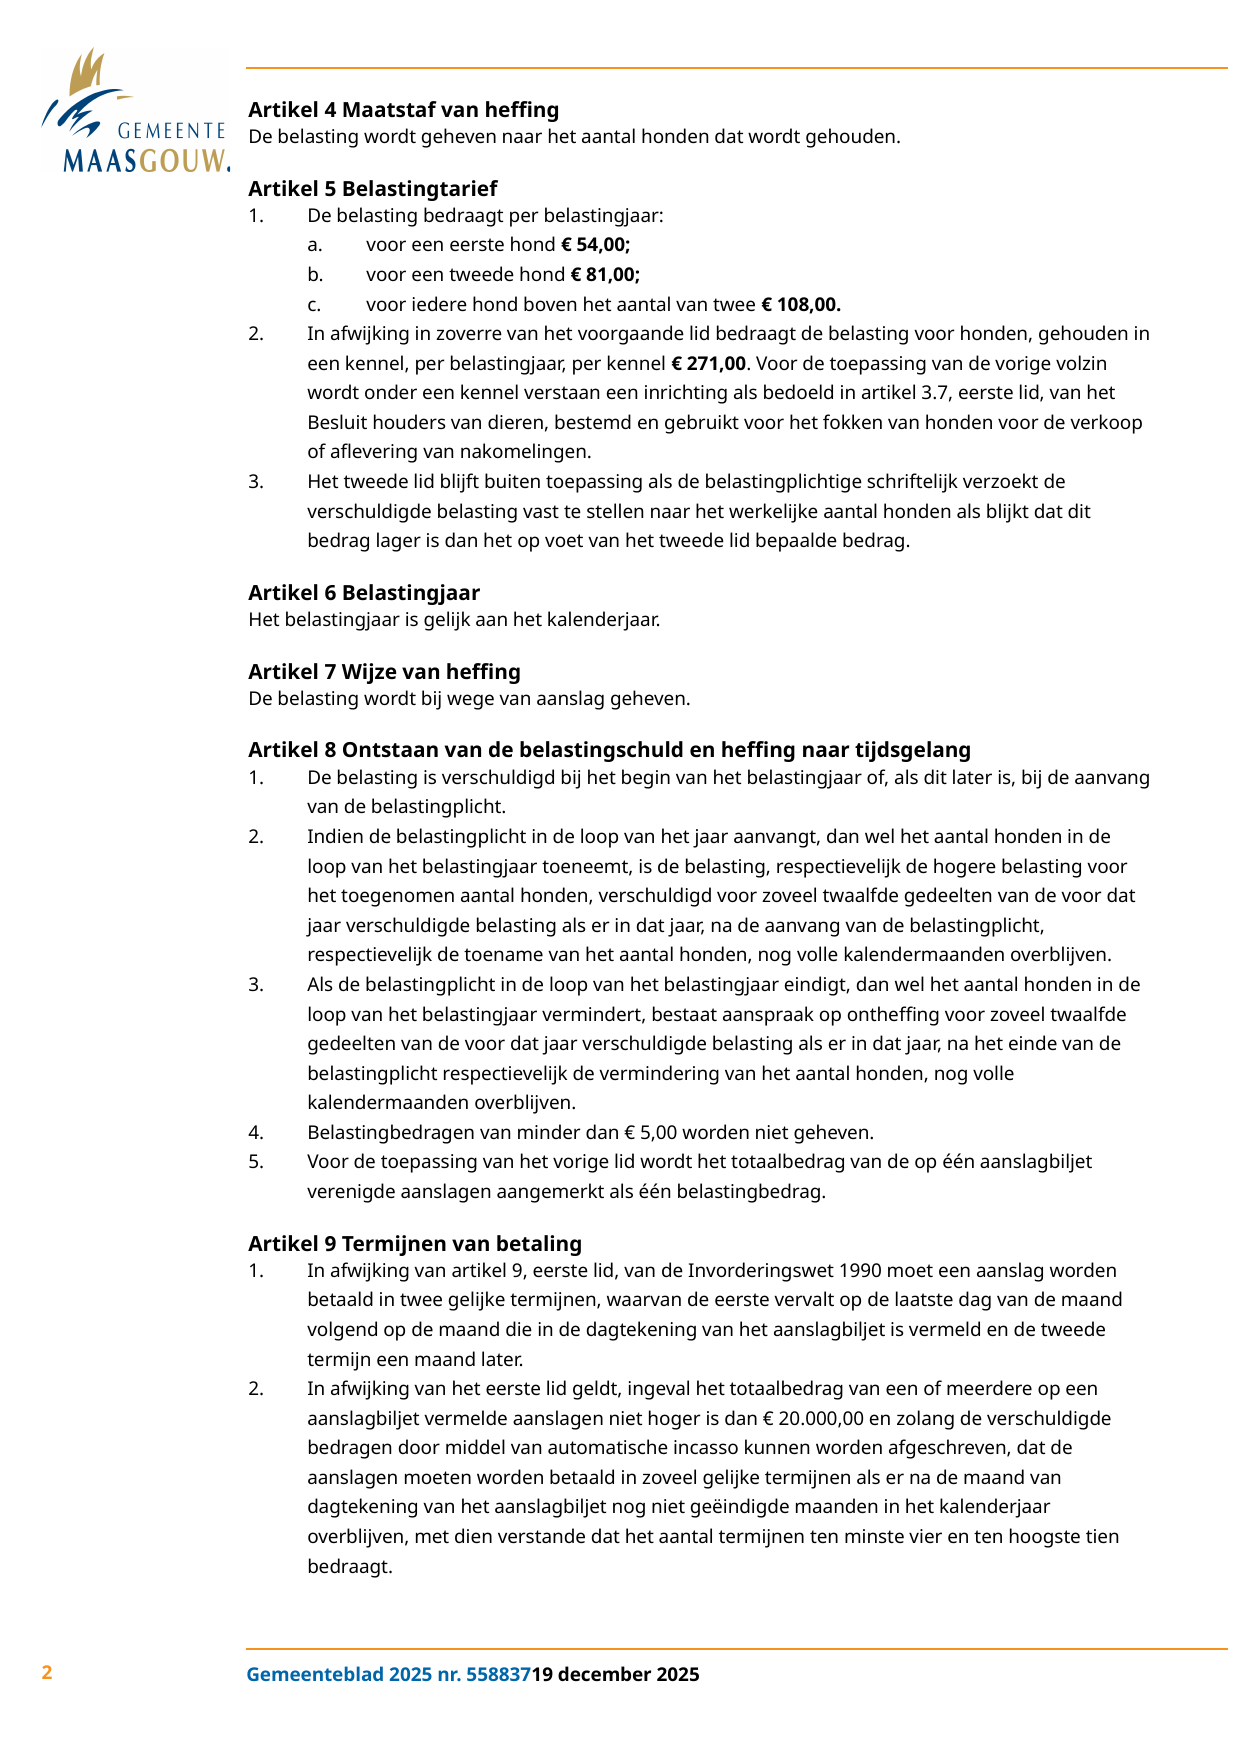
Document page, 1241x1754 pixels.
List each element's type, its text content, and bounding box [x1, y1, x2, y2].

list Voor de toepassing van het vorige lid wordt het totaalbedrag van de op één aanslagbiljet verenigde aanslagen aangemerkt als één belastingbedrag. [248, 1149, 1152, 1204]
list voor iedere hond boven het aantal van twee € 108,00. [307, 291, 1152, 317]
list De belasting is verschuldigd bij het begin van het belastingjaar of, als dit later is, bij de aanvang van de belastingplicht. [248, 764, 1152, 819]
picture [41, 47, 231, 172]
text Artikel 6 Belastingjaar [248, 578, 1152, 606]
list Als de belastingplicht in de loop van het belastingjaar eindigt, dan wel het aantal honden in de loop van het belastingjaar vermindert, bestaat aanspraak op ontheffing voor zoveel twaalfde gedeelten van de voor dat jaar verschuldigde belasting als er in dat jaar, na het einde van de belastingplicht respectievelijk de vermindering van het aantal honden, nog volle kalendermaanden overblijven. [248, 971, 1152, 1115]
list In afwijking in zoverre van het voorgaande lid bedraagt de belasting voor honden, gehouden in een kennel, per belastingjaar, per kennel € 271,00. Voor de toepassing van de vorige volzin wordt onder een kennel verstaan een inrichting als bedoeld in artikel 3.7, eerste lid, van het Besluit houders van dieren, bestemd en gebruikt voor het fokken van honden voor de verkoop of aflevering van nakomelingen. [248, 320, 1152, 464]
text Artikel 5 Belastingtarief [248, 174, 1152, 202]
list In afwijking van artikel 9, eerste lid, van de Invorderingswet 1990 moet een aanslag worden betaald in twee gelijke termijnen, waarvan de eerste vervalt op de laatste dag van de maand volgend op de maand die in de dagtekening van het aanslagbiljet is vermeld en de tweede termijn een maand later. [248, 1257, 1152, 1372]
list Belastingbedragen van minder dan € 5,00 worden niet geheven. [248, 1119, 1152, 1145]
list In afwijking van het eerste lid geldt, ingeval het totaalbedrag van een of meerdere op een aanslagbiljet vermelde aanslagen niet hoger is dan € 20.000,00 en zolang de verschuldigde bedragen door middel van automatische incasso kunnen worden afgeschreven, dat de aanslagen moeten worden betaald in zoveel gelijke termijnen als er na de maand van dagtekening van het aanslagbiljet nog niet geëindigde maanden in het kalenderjaar overblijven, met dien verstande dat het aantal termijnen ten minste vier en ten hoogste tien bedraagt. [248, 1375, 1152, 1579]
text Artikel 4 Maatstaf van heffing [248, 95, 1152, 123]
text Artikel 7 Wijze van heffing [248, 657, 1152, 685]
text De belasting wordt geheven naar het aantal honden dat wordt gehouden. [248, 123, 1152, 149]
text De belasting wordt bij wege van aanslag geheven. [248, 685, 1152, 711]
list voor een eerste hond € 54,00; [307, 232, 1152, 257]
list Het tweede lid blijft buiten toepassing als de belastingplichtige schriftelijk verzoekt de verschuldigde belasting vast te stellen naar het werkelijke aantal honden als blijkt dat dit bedrag lager is dan het op voet van het tweede lid bepaalde bedrag. [248, 468, 1152, 553]
text Het belastingjaar is gelijk aan het kalenderjaar. [248, 606, 1152, 632]
list voor een tweede hond € 81,00; [307, 261, 1152, 287]
list Indien de belastingplicht in de loop van het jaar aanvangt, dan wel het aantal honden in de loop van het belastingjaar toeneemt, is de belasting, respectievelijk de hogere belasting voor het toegenomen aantal honden, verschuldigd voor zoveel twaalfde gedeelten van de voor dat jaar verschuldigde belasting als er in dat jaar, na de aanvang van de belastingplicht, respectievelijk de toename van het aantal honden, nog volle kalendermaanden overblijven. [248, 823, 1152, 967]
list De belasting bedraagt per belastingjaar: [248, 202, 1152, 228]
text Artikel 8 Ontstaan van de belastingschuld en heffing naar tijdsgelang [248, 736, 1152, 764]
text Artikel 9 Termijnen van betaling [248, 1229, 1152, 1257]
